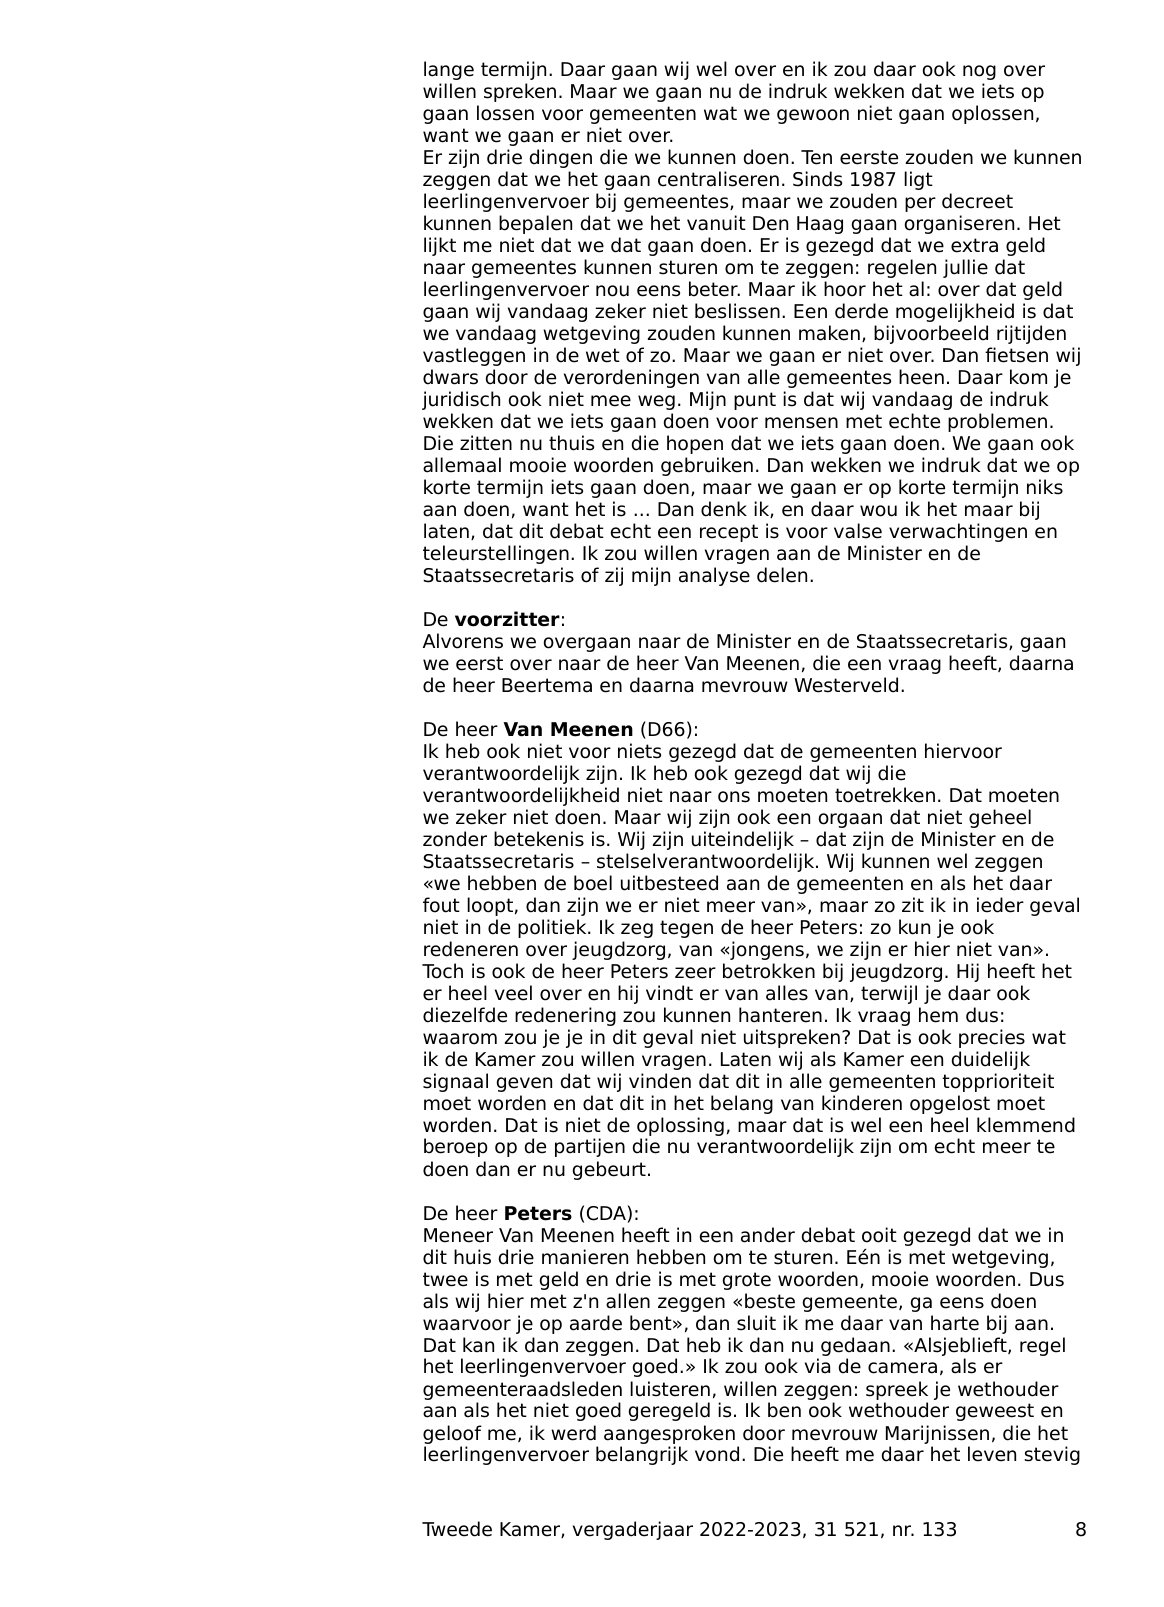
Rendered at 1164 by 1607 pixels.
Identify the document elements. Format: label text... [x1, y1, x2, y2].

text De heer Peters (CDA): [422, 1203, 1087, 1224]
text Ik heb ook niet voor niets gezegd dat de gemeenten hiervoor verantwoordelijk zijn. Ik heb ook gezegd dat wij die verantwoordelijkheid niet naar ons moeten toetrekken. Dat moeten we zeker niet doen. Maar wij zijn ook een orgaan dat niet geheel zonder betekenis is. Wij zijn uiteindelijk – dat zijn de Minister en de Staatssecretaris – stelselverantwoordelijk. Wij kunnen wel zeggen «we hebben de boel uitbesteed aan de gemeenten en als het daar fout loopt, dan zijn we er niet meer van», maar zo zit ik in ieder geval niet in de politiek. Ik zeg tegen de heer Peters: zo kun je ook redeneren over jeugdzorg, van «jongens, we zijn er hier niet van». Toch is ook de heer Peters zeer betrokken bij jeugdzorg. Hij heeft het er heel veel over en hij vindt er van alles van, terwijl je daar ook diezelfde redenering zou kunnen hanteren. Ik vraag hem dus: waarom zou je je in dit geval niet uitspreken? Dat is ook precies wat ik de Kamer zou willen vragen. Laten wij als Kamer een duidelijk signaal geven dat wij vinden dat dit in alle gemeenten topprioriteit moet worden en dat dit in het belang van kinderen opgelost moet worden. Dat is niet de oplossing, maar dat is wel een heel klemmend beroep op de partijen die nu verantwoordelijk zijn om echt meer te doen dan er nu gebeurt. [422, 741, 1087, 1180]
text Alvorens we overgaan naar de Minister en de Staatssecretaris, gaan we eerst over naar de heer Van Meenen, die een vraag heeft, daarna de heer Beertema en daarna mevrouw Westerveld. [422, 631, 1087, 697]
text Meneer Van Meenen heeft in een ander debat ooit gezegd dat we in dit huis drie manieren hebben om te sturen. Eén is met wetgeving, twee is met geld en drie is met grote woorden, mooie woorden. Dus als wij hier met z'n allen zeggen «beste gemeente, ga eens doen waarvoor je op aarde bent», dan sluit ik me daar van harte bij aan. Dat kan ik dan zeggen. Dat heb ik dan nu gedaan. «Alsjeblieft, regel het leerlingenvervoer goed.» Ik zou ook via de camera, als er gemeenteraadsleden luisteren, willen zeggen: spreek je wethouder aan als het niet goed geregeld is. Ik ben ook wethouder geweest en geloof me, ik werd aangesproken door mevrouw Marijnissen, die het leerlingenvervoer belangrijk vond. Die heeft me daar het leven stevig [422, 1224, 1087, 1466]
text lange termijn. Daar gaan wij wel over en ik zou daar ook nog over willen spreken. Maar we gaan nu de indruk wekken dat we iets op gaan lossen voor gemeenten wat we gewoon niet gaan oplossen, want we gaan er niet over. [422, 59, 1087, 147]
text De heer Van Meenen (D66): [422, 719, 1087, 741]
text Er zijn drie dingen die we kunnen doen. Ten eerste zouden we kunnen zeggen dat we het gaan centraliseren. Sinds 1987 ligt leerlingenvervoer bij gemeentes, maar we zouden per decreet kunnen bepalen dat we het vanuit Den Haag gaan organiseren. Het lijkt me niet dat we dat gaan doen. Er is gezegd dat we extra geld naar gemeentes kunnen sturen om te zeggen: regelen jullie dat leerlingenvervoer nou eens beter. Maar ik hoor het al: over dat geld gaan wij vandaag zeker niet beslissen. Een derde mogelijkheid is dat we vandaag wetgeving zouden kunnen maken, bijvoorbeeld rijtijden vastleggen in de wet of zo. Maar we gaan er niet over. Dan fietsen wij dwars door de verordeningen van alle gemeentes heen. Daar kom je juridisch ook niet mee weg. Mijn punt is dat wij vandaag de indruk wekken dat we iets gaan doen voor mensen met echte problemen. Die zitten nu thuis en die hopen dat we iets gaan doen. We gaan ook allemaal mooie woorden gebruiken. Dan wekken we indruk dat we op korte termijn iets gaan doen, maar we gaan er op korte termijn niks aan doen, want het is ... Dan denk ik, en daar wou ik het maar bij laten, dat dit debat echt een recept is voor valse verwachtingen en teleurstellingen. Ik zou willen vragen aan de Minister en de Staatssecretaris of zij mijn analyse delen. [422, 147, 1087, 587]
text De voorzitter: [422, 609, 1087, 631]
